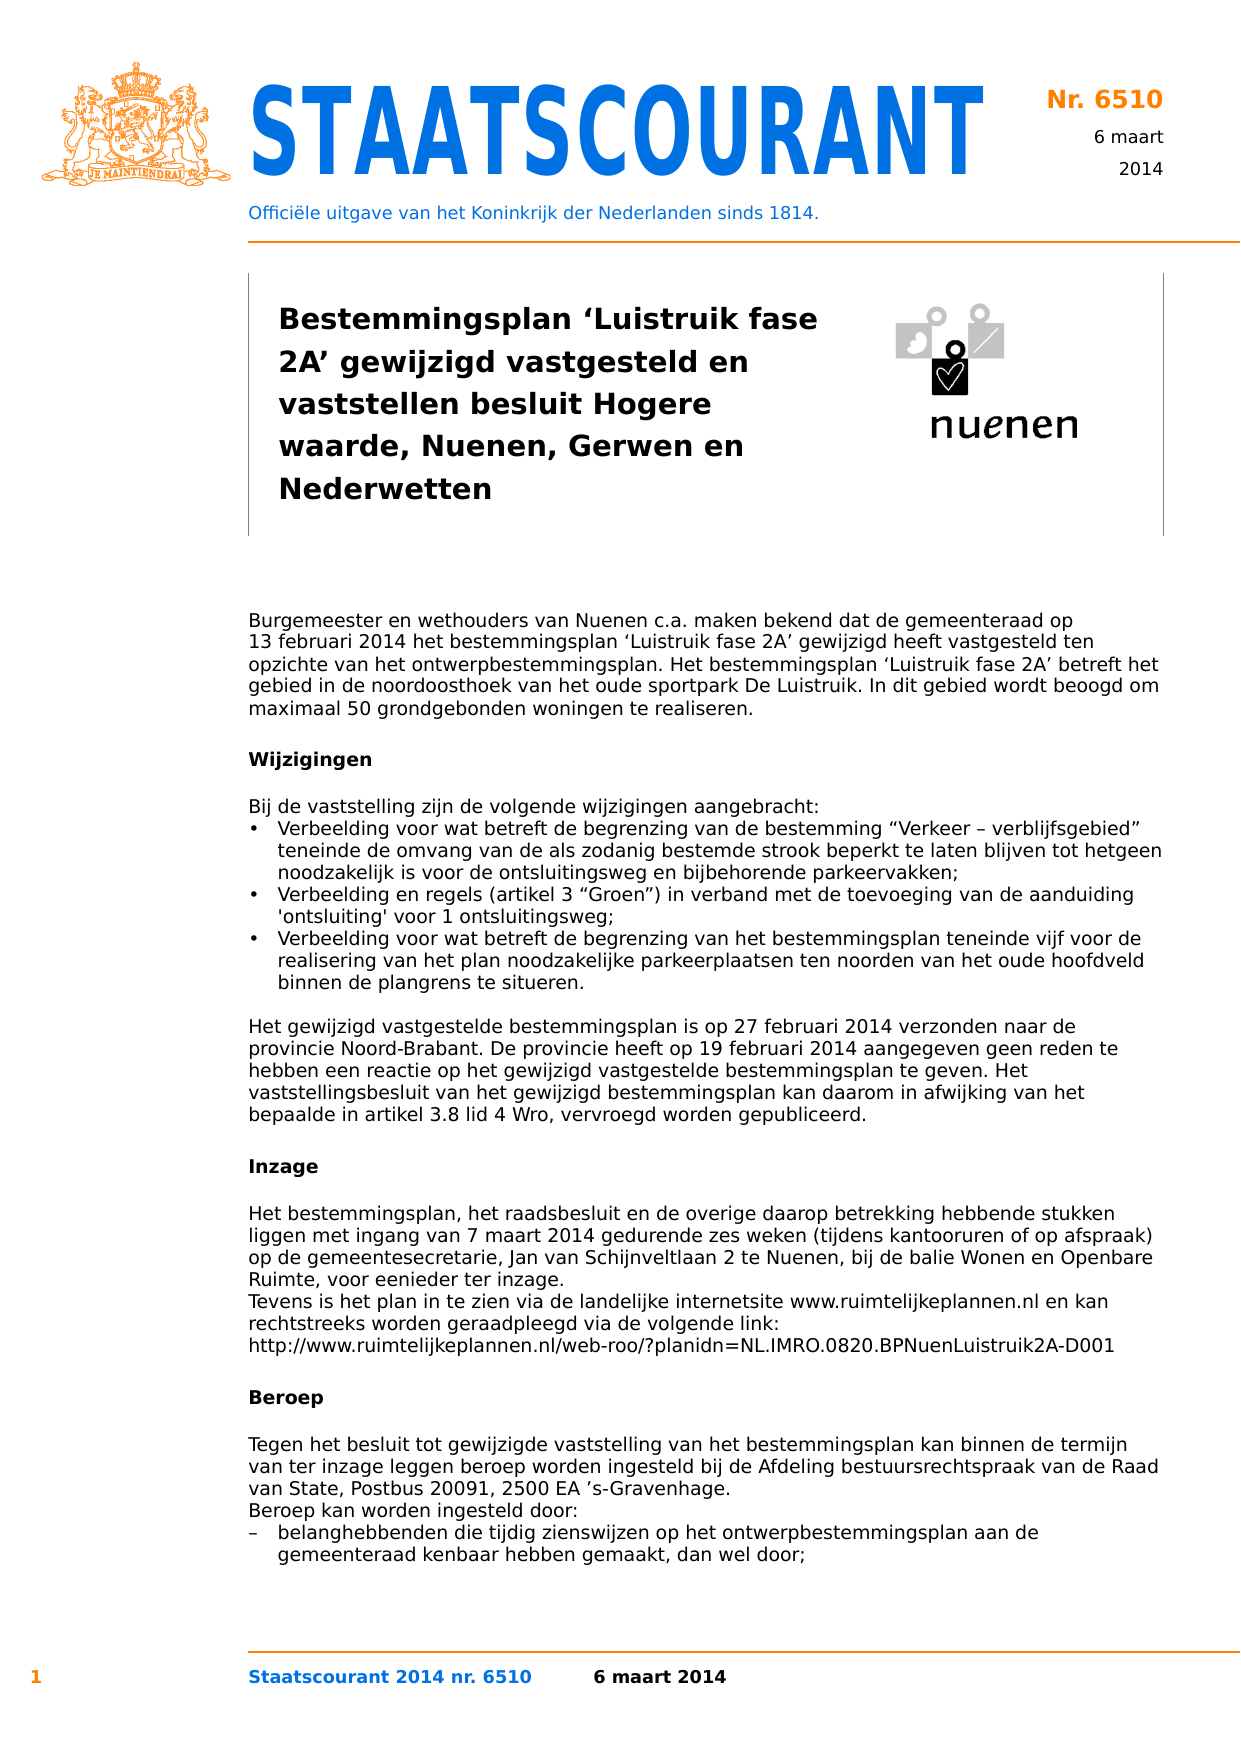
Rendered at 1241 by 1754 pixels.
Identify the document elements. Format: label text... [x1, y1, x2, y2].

subtitle Wijzigingen [248, 749, 1163, 771]
subtitle Beroep [248, 1387, 1163, 1409]
subtitle Bestemmingsplan ‘Luistruik fase 2A’ gewijzigd vastgesteld en vaststellen besluit Hogere waarde, Nuenen, Gerwen en Nederwetten [249, 273, 1163, 536]
table_header [25, 62, 248, 241]
table_cell 6 maart [998, 121, 1240, 153]
text • Verbeelding en regels (artikel 3 “Groen”) in verband met de toevoeging van de aanduiding 'ontsluiting' voor 1 ontsluitingsweg; [248, 884, 1163, 928]
text • Verbeelding voor wat betreft de begrenzing van de bestemming “Verkeer – verblijfsgebied” teneinde de omvang van de als zodanig bestemde strook beperkt te laten blijven tot hetgeen noodzakelijk is voor de ontsluitingsweg en bijbehorende parkeervakken; [248, 818, 1163, 884]
text – belanghebbenden die tijdig zienswijzen op het ontwerpbestemmingsplan aan de gemeenteraad kenbaar hebben gemaakt, dan wel door; [248, 1522, 1163, 1566]
subtitle Inzage [248, 1156, 1163, 1178]
picture [838, 302, 1134, 439]
text • Verbeelding voor wat betreft de begrenzing van het bestemmingsplan teneinde vijf voor de realisering van het plan noodzakelijke parkeerplaatsen ten noorden van het oude hoofdveld binnen de plangrens te situeren. [248, 928, 1163, 994]
table_cell 2014 [998, 153, 1240, 203]
text Tegen het besluit tot gewijzigde vaststelling van het bestemmingsplan kan binnen de termijn van ter inzage leggen beroep worden ingesteld bij de Afdeling bestuursrechtspraak van de Raad van State, Postbus 20091, 2500 EA ’s-Gravenhage. [248, 1434, 1163, 1500]
text Burgemeester en wethouders van Nuenen c.a. maken bekend dat de gemeenteraad op 13 februari 2014 het bestemmingsplan ‘Luistruik fase 2A’ gewijzigd heeft vastgesteld ten opzichte van het ontwerpbestemmingsplan. Het bestemmingsplan ‘Luistruik fase 2A’ betreft het gebied in de noordoosthoek van het oude sportpark De Luistruik. In dit gebied wordt beoogd om maximaal 50 grondgebonden woningen te realiseren. [248, 609, 1163, 719]
table_cell Officiële uitgave van het Koninkrijk der Nederlanden sinds 1814. [248, 203, 1240, 241]
text Beroep kan worden ingesteld door: [248, 1500, 1163, 1522]
text Bij de vaststelling zijn de volgende wijzigingen aangebracht: [248, 796, 1163, 818]
text Tevens is het plan in te zien via de landelijke internetsite www.ruimtelijkeplannen.nl en kan rechtstreeks worden geraadpleegd via de volgende link: [248, 1291, 1163, 1335]
text http://www.ruimtelijkeplannen.nl/web-roo/?planidn=NL.IMRO.0820.BPNuenLuistruik2A-D001 [248, 1335, 1163, 1357]
table_header STAATSCOURANT [248, 62, 998, 203]
text Het bestemmingsplan, het raadsbesluit en de overige daarop betrekking hebbende stukken liggen met ingang van 7 maart 2014 gedurende zes weken (tijdens kantooruren of op afspraak) op de gemeentesecretarie, Jan van Schijnveltlaan 2 te Nuenen, bij de balie Wonen en Openbare Ruimte, voor eenieder ter inzage. [248, 1203, 1163, 1291]
text Het gewijzigd vastgestelde bestemmingsplan is op 27 februari 2014 verzonden naar de provincie Noord-Brabant. De provincie heeft op 19 februari 2014 aangegeven geen reden te hebben een reactie op het gewijzigd vastgestelde bestemmingsplan te geven. Het vaststellingsbesluit van het gewijzigd bestemmingsplan kan daarom in afwijking van het bepaalde in artikel 3.8 lid 4 Wro, vervroegd worden gepubliceerd. [248, 1016, 1163, 1126]
table_header Nr. 6510 [998, 62, 1240, 121]
picture [41, 62, 231, 186]
